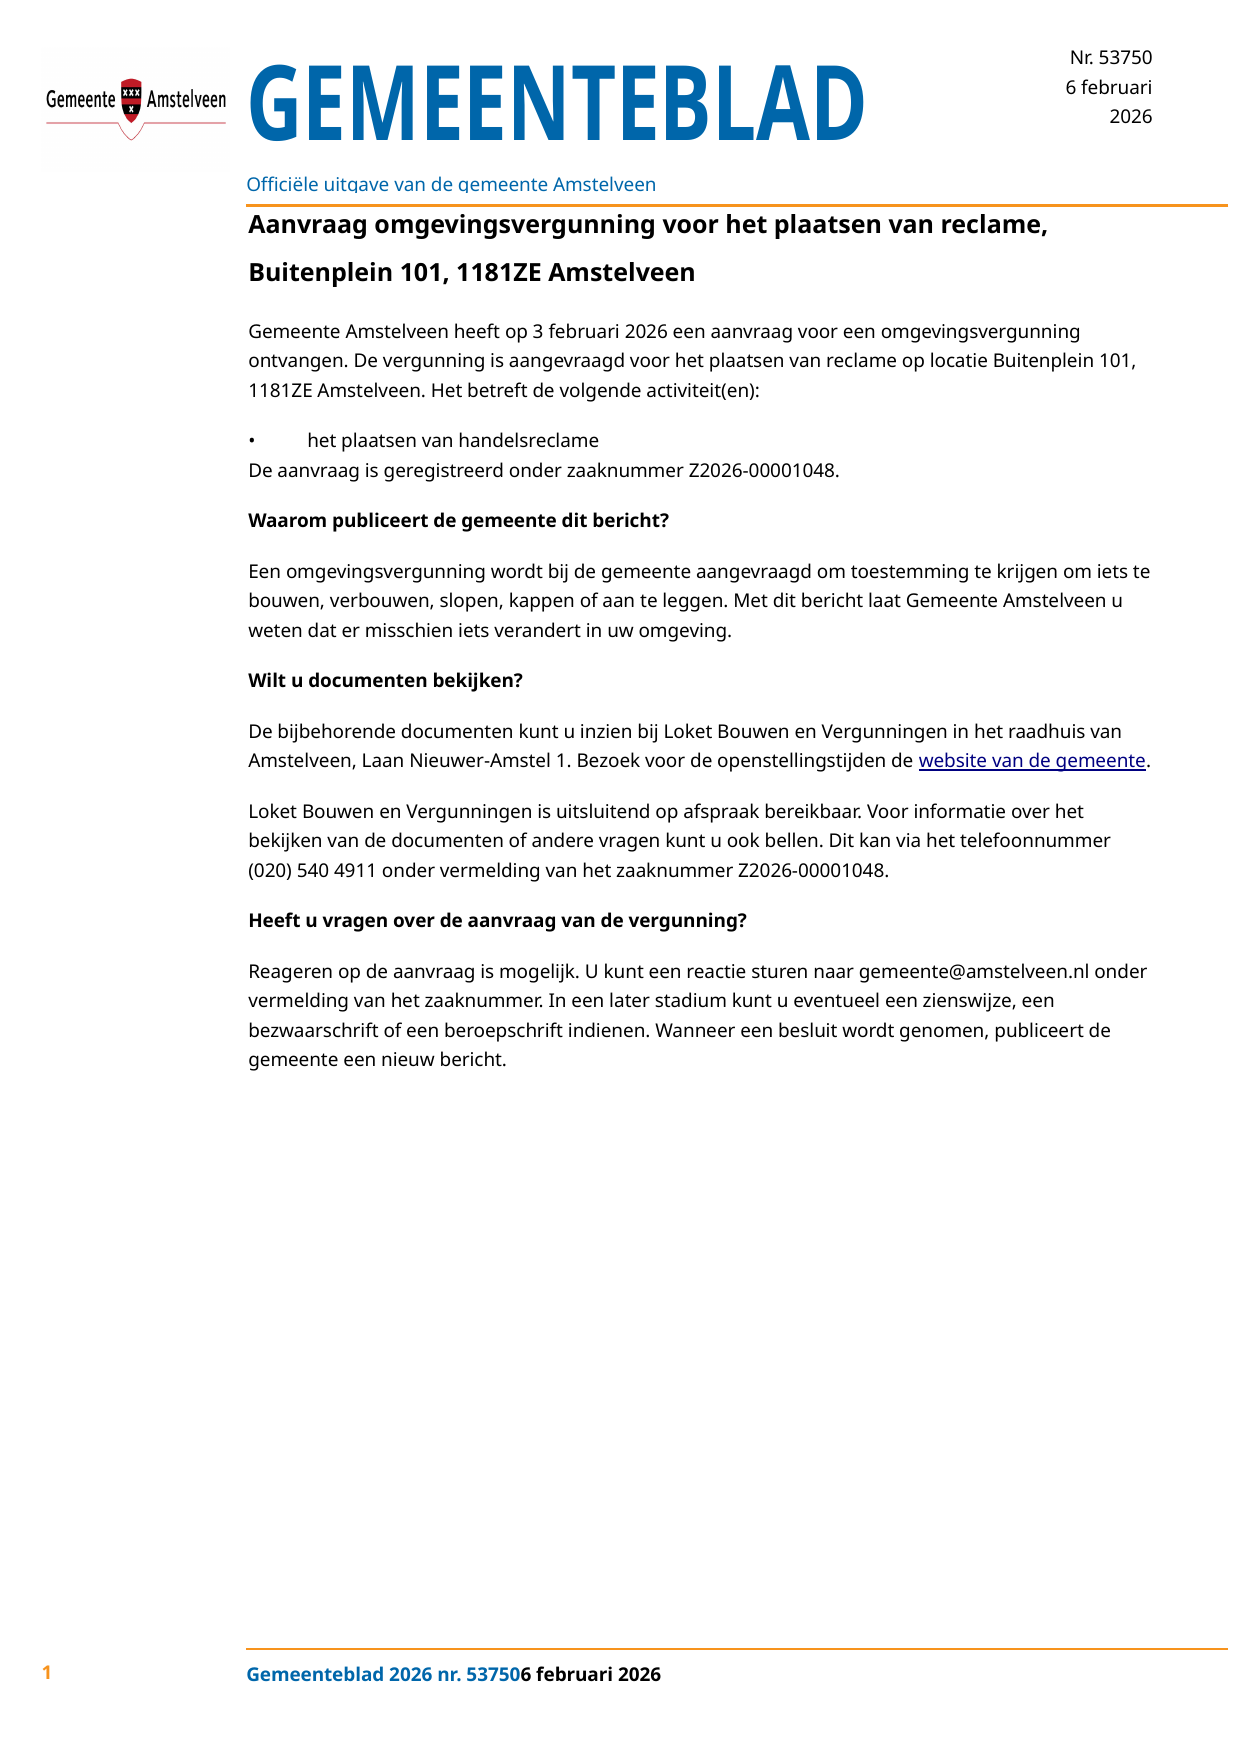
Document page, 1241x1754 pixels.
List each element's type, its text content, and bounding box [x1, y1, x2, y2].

text Waarom publiceert de gemeente dit bericht? [248, 507, 1152, 533]
text Wilt u documenten bekijken? [248, 667, 1152, 693]
text De aanvraag is geregistreerd onder zaaknummer Z2026-00001048. [248, 457, 1152, 483]
text Gemeente Amstelveen heeft op 3 februari 2026 een aanvraag voor een omgevingsvergunning ontvangen. De vergunning is aangevraagd voor het plaatsen van reclame op locatie Buitenplein 101, 1181ZE Amstelveen. Het betreft de volgende activiteit(en): [248, 318, 1152, 403]
text Aanvraag omgevingsvergunning voor het plaatsen van reclame, Buitenplein 101, 1181ZE Amstelveen [248, 207, 1152, 288]
text Loket Bouwen en Vergunningen is uitsluitend op afspraak bereikbaar. Voor informatie over het bekijken van de documenten of andere vragen kunt u ook bellen. Dit kan via het telefoonnummer (020) 540 4911 onder vermelding van het zaaknummer Z2026-00001048. [248, 798, 1152, 883]
text Reageren op de aanvraag is mogelijk. U kunt een reactie sturen naar gemeente@amstelveen.nl onder vermelding van het zaaknummer. In een later stadium kunt u eventueel een zienswijze, een bezwaarschrift of een beroepschrift indienen. Wanneer een besluit wordt genomen, publiceert de gemeente een nieuw bericht. [248, 958, 1152, 1072]
text Een omgevingsvergunning wordt bij de gemeente aangevraagd om toestemming te krijgen om iets te bouwen, verbouwen, slopen, kappen of aan te leggen. Met dit bericht laat Gemeente Amstelveen u weten dat er misschien iets verandert in uw omgeving. [248, 558, 1152, 643]
picture [41, 47, 231, 172]
text De bijbehorende documenten kunt u inzien bij Loket Bouwen en Vergunningen in het raadhuis van Amstelveen, Laan Nieuwer-Amstel 1. Bezoek voor de openstellingstijden de website van de gemeente. [248, 718, 1152, 773]
text Heeft u vragen over de aanvraag van de vergunning? [248, 907, 1152, 933]
list het plaatsen van handelsreclame [248, 427, 1152, 453]
